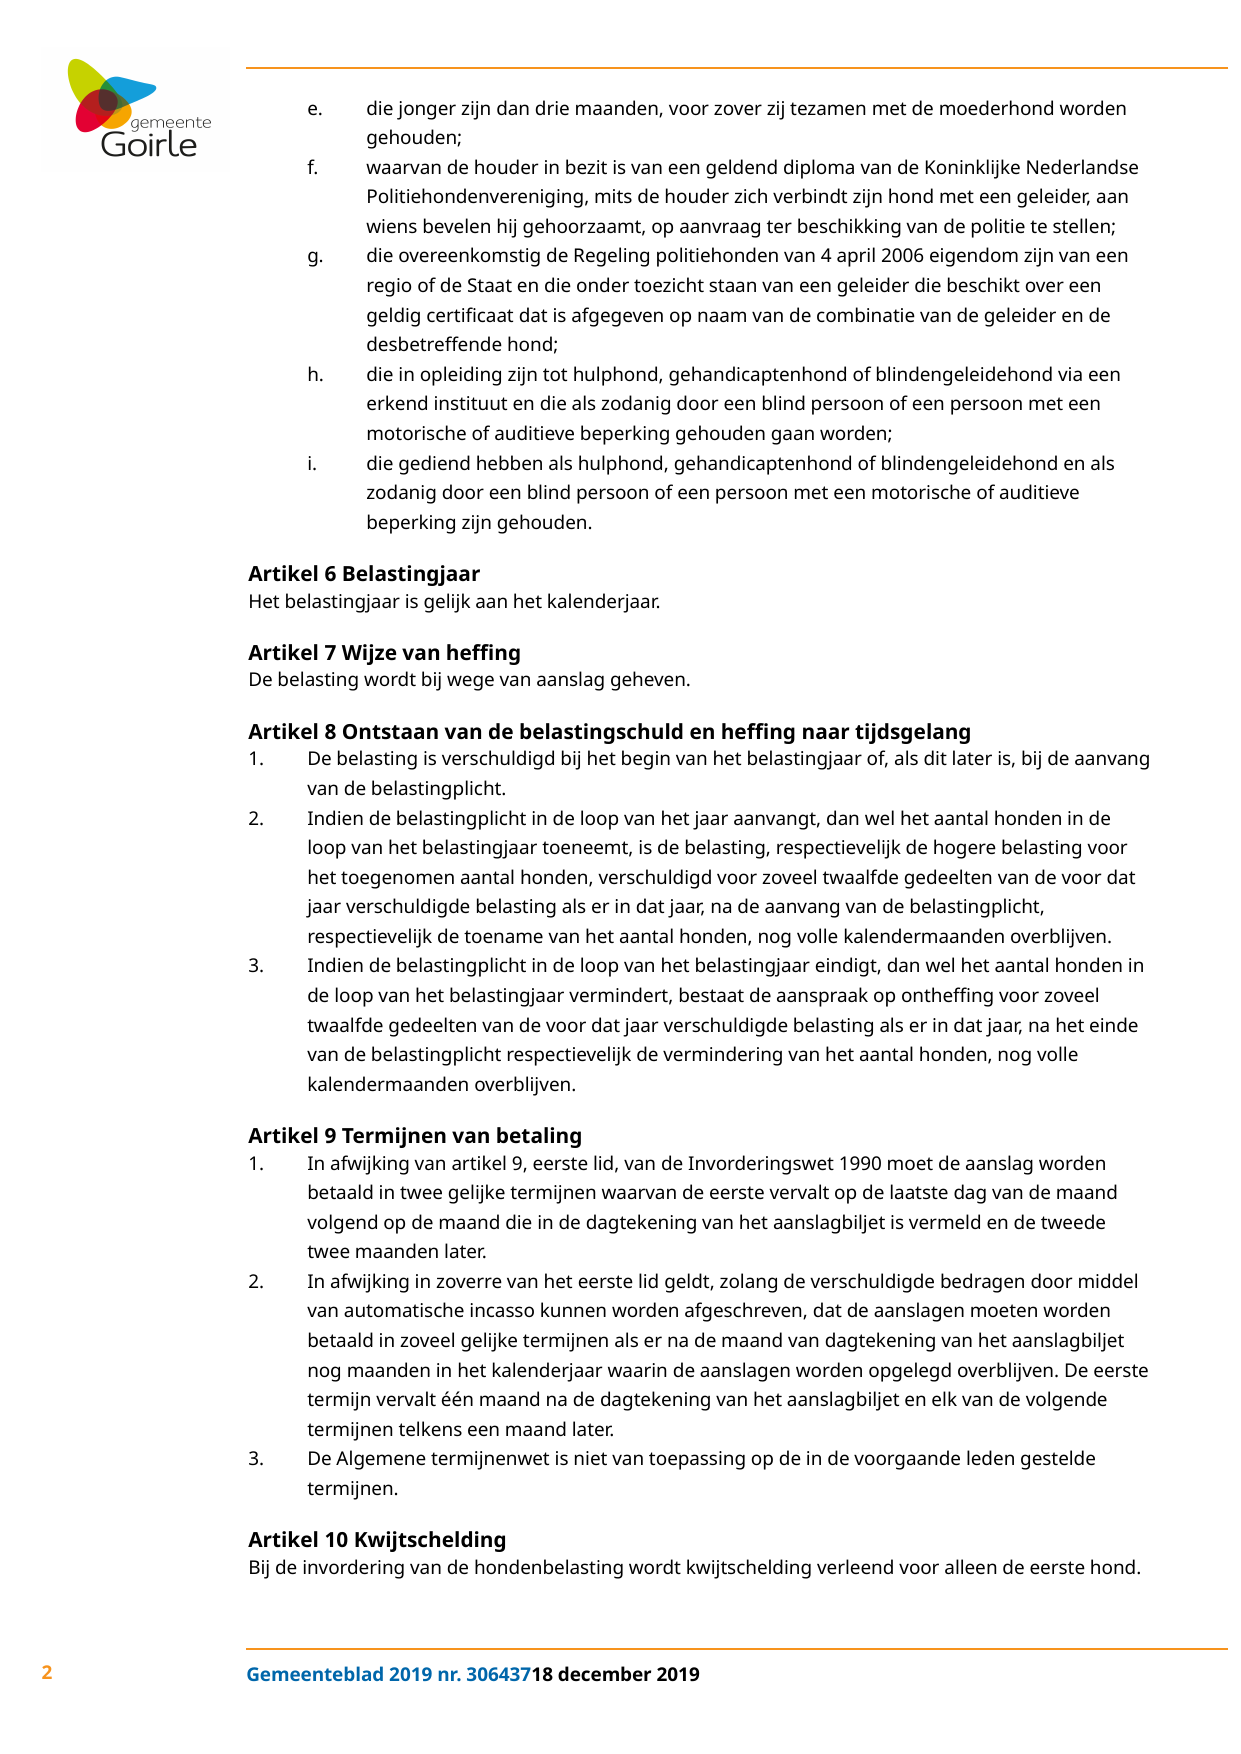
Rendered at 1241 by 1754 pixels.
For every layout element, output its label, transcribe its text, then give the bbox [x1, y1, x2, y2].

list die in opleiding zijn tot hulphond, gehandicaptenhond of blindengeleidehond via een erkend instituut en die als zodanig door een blind persoon of een persoon met een motorische of auditieve beperking gehouden gaan worden; [307, 361, 1152, 446]
list die overeenkomstig de Regeling politiehonden van 4 april 2006 eigendom zijn van een regio of de Staat en die onder toezicht staan van een geleider die beschikt over een geldig certificaat dat is afgegeven op naam van de combinatie van de geleider en de desbetreffende hond; [307, 243, 1152, 357]
text Artikel 9 Termijnen van betaling [248, 1121, 1152, 1150]
text Artikel 8 Ontstaan van de belastingschuld en heffing naar tijdsgelang [248, 717, 1152, 746]
text De belasting wordt bij wege van aanslag geheven. [248, 667, 1152, 692]
list In afwijking van artikel 9, eerste lid, van de Invorderingswet 1990 moet de aanslag worden betaald in twee gelijke termijnen waarvan de eerste vervalt op de laatste dag van de maand volgend op de maand die in de dagtekening van het aanslagbiljet is vermeld en de tweede twee maanden later. [248, 1150, 1152, 1264]
list die gediend hebben als hulphond, gehandicaptenhond of blindengeleidehond en als zodanig door een blind persoon of een persoon met een motorische of auditieve beperking zijn gehouden. [307, 450, 1152, 535]
list waarvan de houder in bezit is van een geldend diploma van de Koninklijke Nederlandse Politiehondenvereniging, mits de houder zich verbindt zijn hond met een geleider, aan wiens bevelen hij gehoorzaamt, op aanvraag ter beschikking van de politie te stellen; [307, 154, 1152, 239]
text Artikel 6 Belastingjaar [248, 559, 1152, 588]
picture [41, 47, 231, 172]
list die jonger zijn dan drie maanden, voor zover zij tezamen met de moederhond worden gehouden; [307, 95, 1152, 150]
list In afwijking in zoverre van het eerste lid geldt, zolang de verschuldigde bedragen door middel van automatische incasso kunnen worden afgeschreven, dat de aanslagen moeten worden betaald in zoveel gelijke termijnen als er na de maand van dagtekening van het aanslagbiljet nog maanden in het kalenderjaar waarin de aanslagen worden opgelegd overblijven. De eerste termijn vervalt één maand na de dagtekening van het aanslagbiljet en elk van de volgende termijnen telkens een maand later. [248, 1268, 1152, 1442]
text Artikel 7 Wijze van heffing [248, 638, 1152, 667]
text Bij de invordering van de hondenbelasting wordt kwijtschelding verleend voor alleen de eerste hond. [248, 1554, 1152, 1580]
list De Algemene termijnenwet is niet van toepassing op de in de voorgaande leden gestelde termijnen. [248, 1446, 1152, 1501]
list De belasting is verschuldigd bij het begin van het belastingjaar of, als dit later is, bij de aanvang van de belastingplicht. [248, 746, 1152, 801]
list Indien de belastingplicht in de loop van het jaar aanvangt, dan wel het aantal honden in de loop van het belastingjaar toeneemt, is de belasting, respectievelijk de hogere belasting voor het toegenomen aantal honden, verschuldigd voor zoveel twaalfde gedeelten van de voor dat jaar verschuldigde belasting als er in dat jaar, na de aanvang van de belastingplicht, respectievelijk de toename van het aantal honden, nog volle kalendermaanden overblijven. [248, 805, 1152, 949]
list Indien de belastingplicht in de loop van het belastingjaar eindigt, dan wel het aantal honden in de loop van het belastingjaar vermindert, bestaat de aanspraak op ontheffing voor zoveel twaalfde gedeelten van de voor dat jaar verschuldigde belasting als er in dat jaar, na het einde van de belastingplicht respectievelijk de vermindering van het aantal honden, nog volle kalendermaanden overblijven. [248, 953, 1152, 1097]
text Het belastingjaar is gelijk aan het kalenderjaar. [248, 588, 1152, 613]
text Artikel 10 Kwijtschelding [248, 1526, 1152, 1554]
